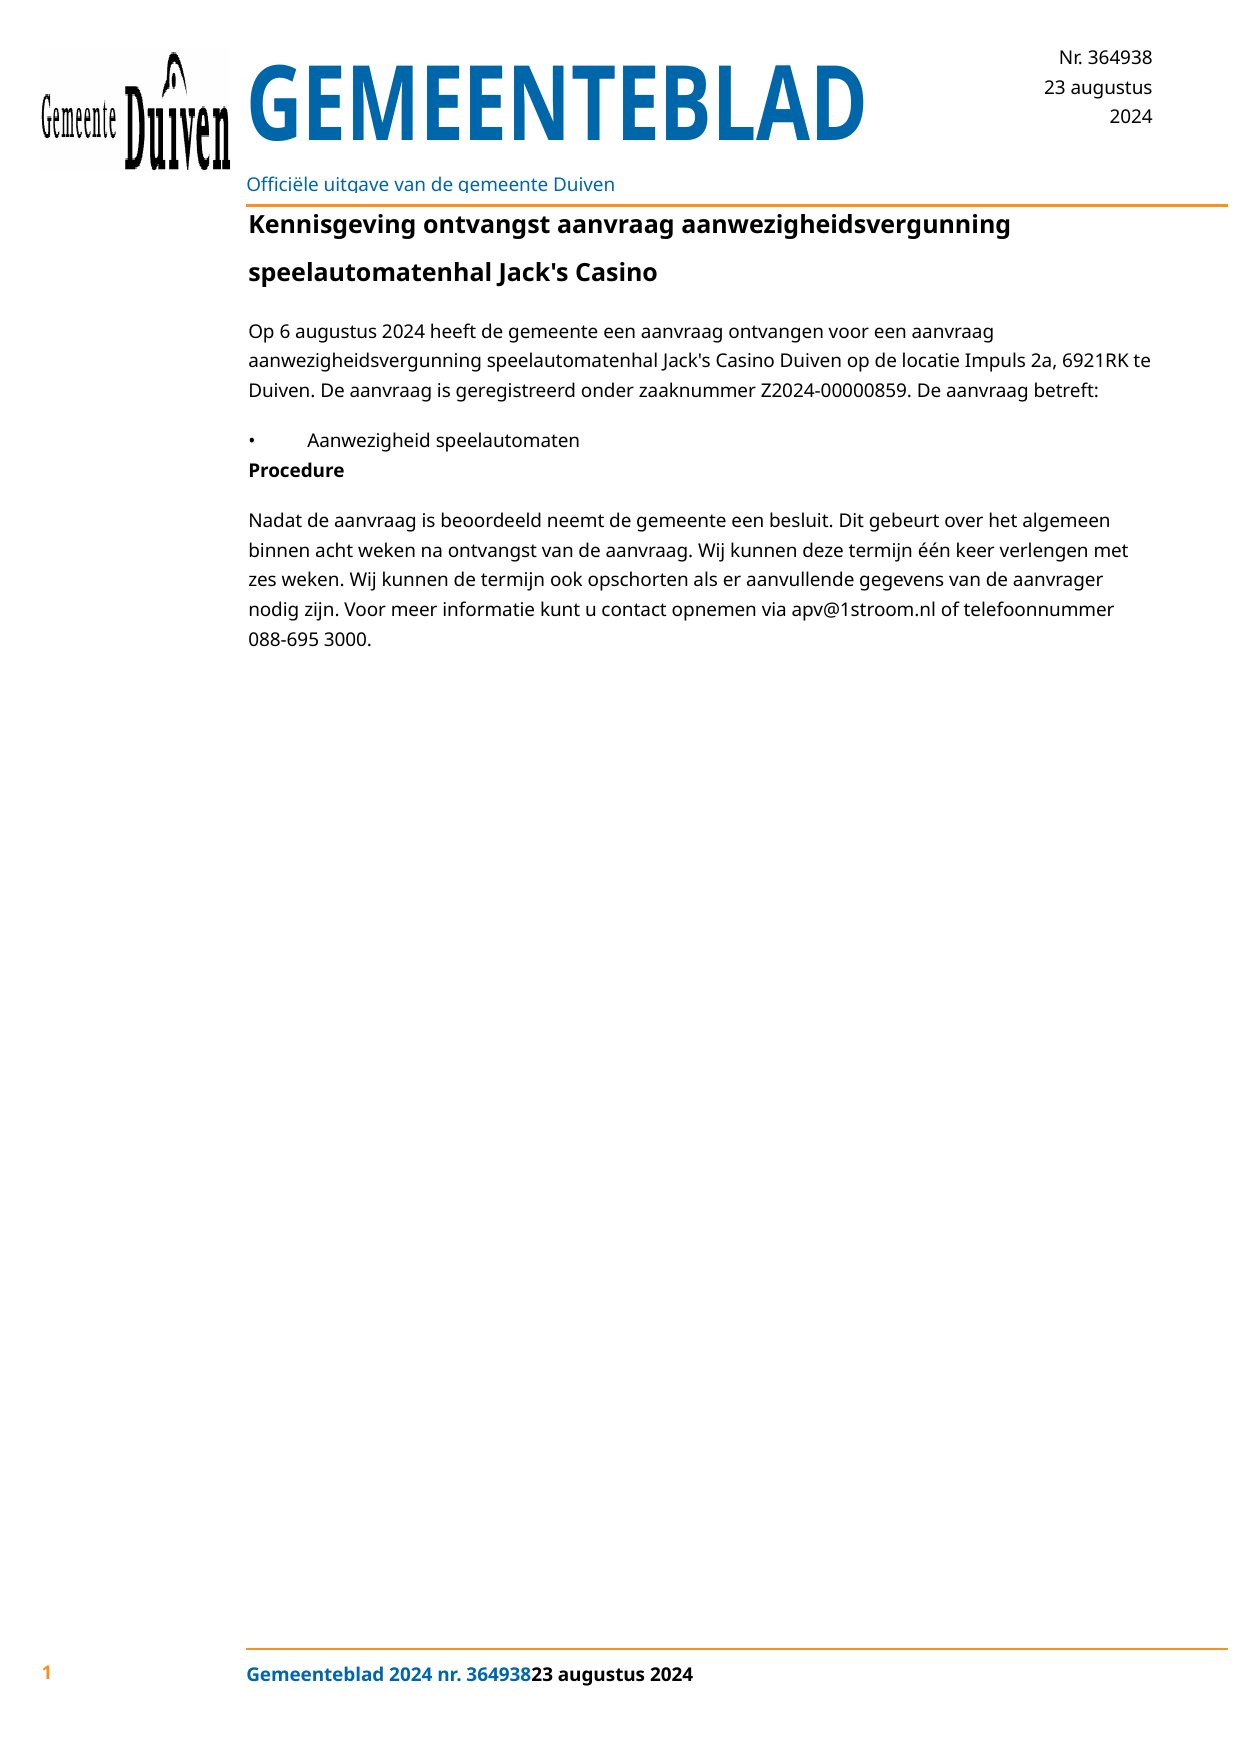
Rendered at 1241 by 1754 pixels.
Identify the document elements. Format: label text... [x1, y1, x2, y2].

text Nadat de aanvraag is beoordeeld neemt de gemeente een besluit. Dit gebeurt over het algemeen binnen acht weken na ontvangst van de aanvraag. Wij kunnen deze termijn één keer verlengen met zes weken. Wij kunnen de termijn ook opschorten als er aanvullende gegevens van de aanvrager nodig zijn. Voor meer informatie kunt u contact opnemen via apv@1stroom.nl of telefoonnummer 088-695 3000. [248, 507, 1152, 652]
picture [41, 47, 231, 172]
text Op 6 augustus 2024 heeft de gemeente een aanvraag ontvangen voor een aanvraag aanwezigheidsvergunning speelautomatenhal Jack's Casino Duiven op de locatie Impuls 2a, 6921RK te Duiven. De aanvraag is geregistreerd onder zaaknummer Z2024-00000859. De aanvraag betreft: [248, 318, 1152, 403]
list Aanwezigheid speelautomaten [248, 427, 1152, 453]
text Procedure [248, 457, 1152, 483]
text Kennisgeving ontvangst aanvraag aanwezigheidsvergunning speelautomatenhal Jack's Casino [248, 207, 1152, 288]
